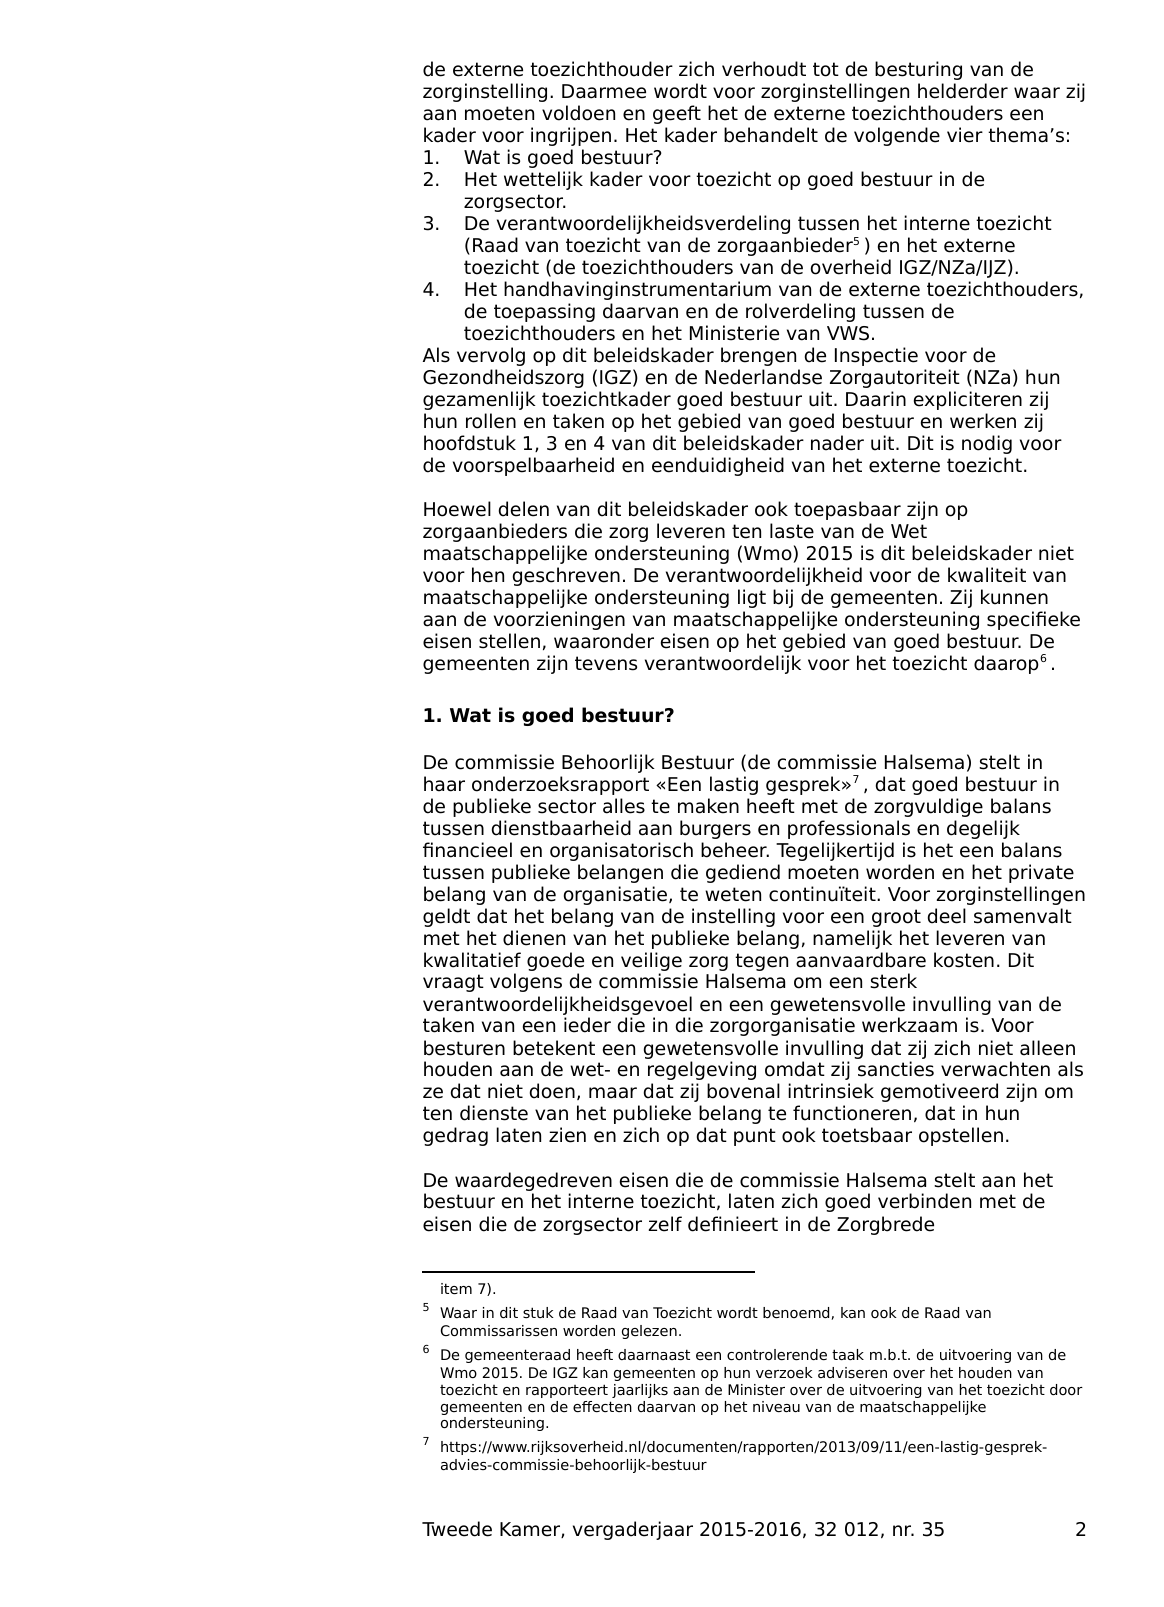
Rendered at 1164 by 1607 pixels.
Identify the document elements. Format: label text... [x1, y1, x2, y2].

text 2. Het wettelijk kader voor toezicht op goed bestuur in de zorgsector. [422, 169, 1087, 213]
text Als vervolg op dit beleidskader brengen de Inspectie voor de Gezondheidszorg (IGZ) en de Nederlandse Zorgautoriteit (NZa) hun gezamenlijk toezichtkader goed bestuur uit. Daarin expliciteren zij hun rollen en taken op het gebied van goed bestuur en werken zij hoofdstuk 1, 3 en 4 van dit beleidskader nader uit. Dit is nodig voor de voorspelbaarheid en eenduidigheid van het externe toezicht. [422, 345, 1087, 477]
text 1. Wat is goed bestuur? [422, 147, 1087, 169]
text de externe toezichthouder zich verhoudt tot de besturing van de zorginstelling. Daarmee wordt voor zorginstellingen helderder waar zij aan moeten voldoen en geeft het de externe toezichthouders een kader voor ingrijpen. Het kader behandelt de volgende vier thema’s: [422, 59, 1087, 147]
subtitle 1. Wat is goed bestuur? [422, 705, 1087, 727]
text De gemeenteraad heeft daarnaast een controlerende taak m.b.t. de uitvoering van de Wmo 2015. De IGZ kan gemeenten op hun verzoek adviseren over het houden van toezicht en rapporteert jaarlijks aan de Minister over de uitvoering van het toezicht door gemeenten en de effecten daarvan op het niveau van de maatschappelijke ondersteuning. [422, 1343, 1087, 1432]
text item 7). [422, 1281, 1087, 1298]
text Waar in dit stuk de Raad van Toezicht wordt benoemd, kan ook de Raad van Commissarissen worden gelezen. [422, 1301, 1087, 1340]
text De waardegedreven eisen die de commissie Halsema stelt aan het bestuur en het interne toezicht, laten zich goed verbinden met de eisen die de zorgsector zelf definieert in de Zorgbrede [422, 1169, 1087, 1235]
text https://www.rijksoverheid.nl/documenten/rapporten/2013/09/11/een-lastig-gesprek-advies-commissie-behoorlijk-bestuur [422, 1435, 1087, 1474]
text 4. Het handhavinginstrumentarium van de externe toezichthouders, de toepassing daarvan en de rolverdeling tussen de toezichthouders en het Ministerie van VWS. [422, 279, 1087, 345]
text Hoewel delen van dit beleidskader ook toepasbaar zijn op zorgaanbieders die zorg leveren ten laste van de Wet maatschappelijke ondersteuning (Wmo) 2015 is dit beleidskader niet voor hen geschreven. De verantwoordelijkheid voor de kwaliteit van maatschappelijke ondersteuning ligt bij de gemeenten. Zij kunnen aan de voorzieningen van maatschappelijke ondersteuning specifieke eisen stellen, waaronder eisen op het gebied van goed bestuur. De gemeenten zijn tevens verantwoordelijk voor het toezicht daarop. [422, 499, 1087, 675]
text De commissie Behoorlijk Bestuur (de commissie Halsema) stelt in haar onderzoeksrapport «Een lastig gesprek», dat goed bestuur in de publieke sector alles te maken heeft met de zorgvuldige balans tussen dienstbaarheid aan burgers en professionals en degelijk financieel en organisatorisch beheer. Tegelijkertijd is het een balans tussen publieke belangen die gediend moeten worden en het private belang van de organisatie, te weten continuïteit. Voor zorginstellingen geldt dat het belang van de instelling voor een groot deel samenvalt met het dienen van het publieke belang, namelijk het leveren van kwalitatief goede en veilige zorg tegen aanvaardbare kosten. Dit vraagt volgens de commissie Halsema om een sterk verantwoordelijkheidsgevoel en een gewetensvolle invulling van de taken van een ieder die in die zorgorganisatie werkzaam is. Voor besturen betekent een gewetensvolle invulling dat zij zich niet alleen houden aan de wet- en regelgeving omdat zij sancties verwachten als ze dat niet doen, maar dat zij bovenal intrinsiek gemotiveerd zijn om ten dienste van het publieke belang te functioneren, dat in hun gedrag laten zien en zich op dat punt ook toetsbaar opstellen. [422, 752, 1087, 1147]
text 3. De verantwoordelijkheidsverdeling tussen het interne toezicht (Raad van toezicht van de zorgaanbieder) en het externe toezicht (de toezichthouders van de overheid IGZ/NZa/IJZ). [422, 213, 1087, 279]
